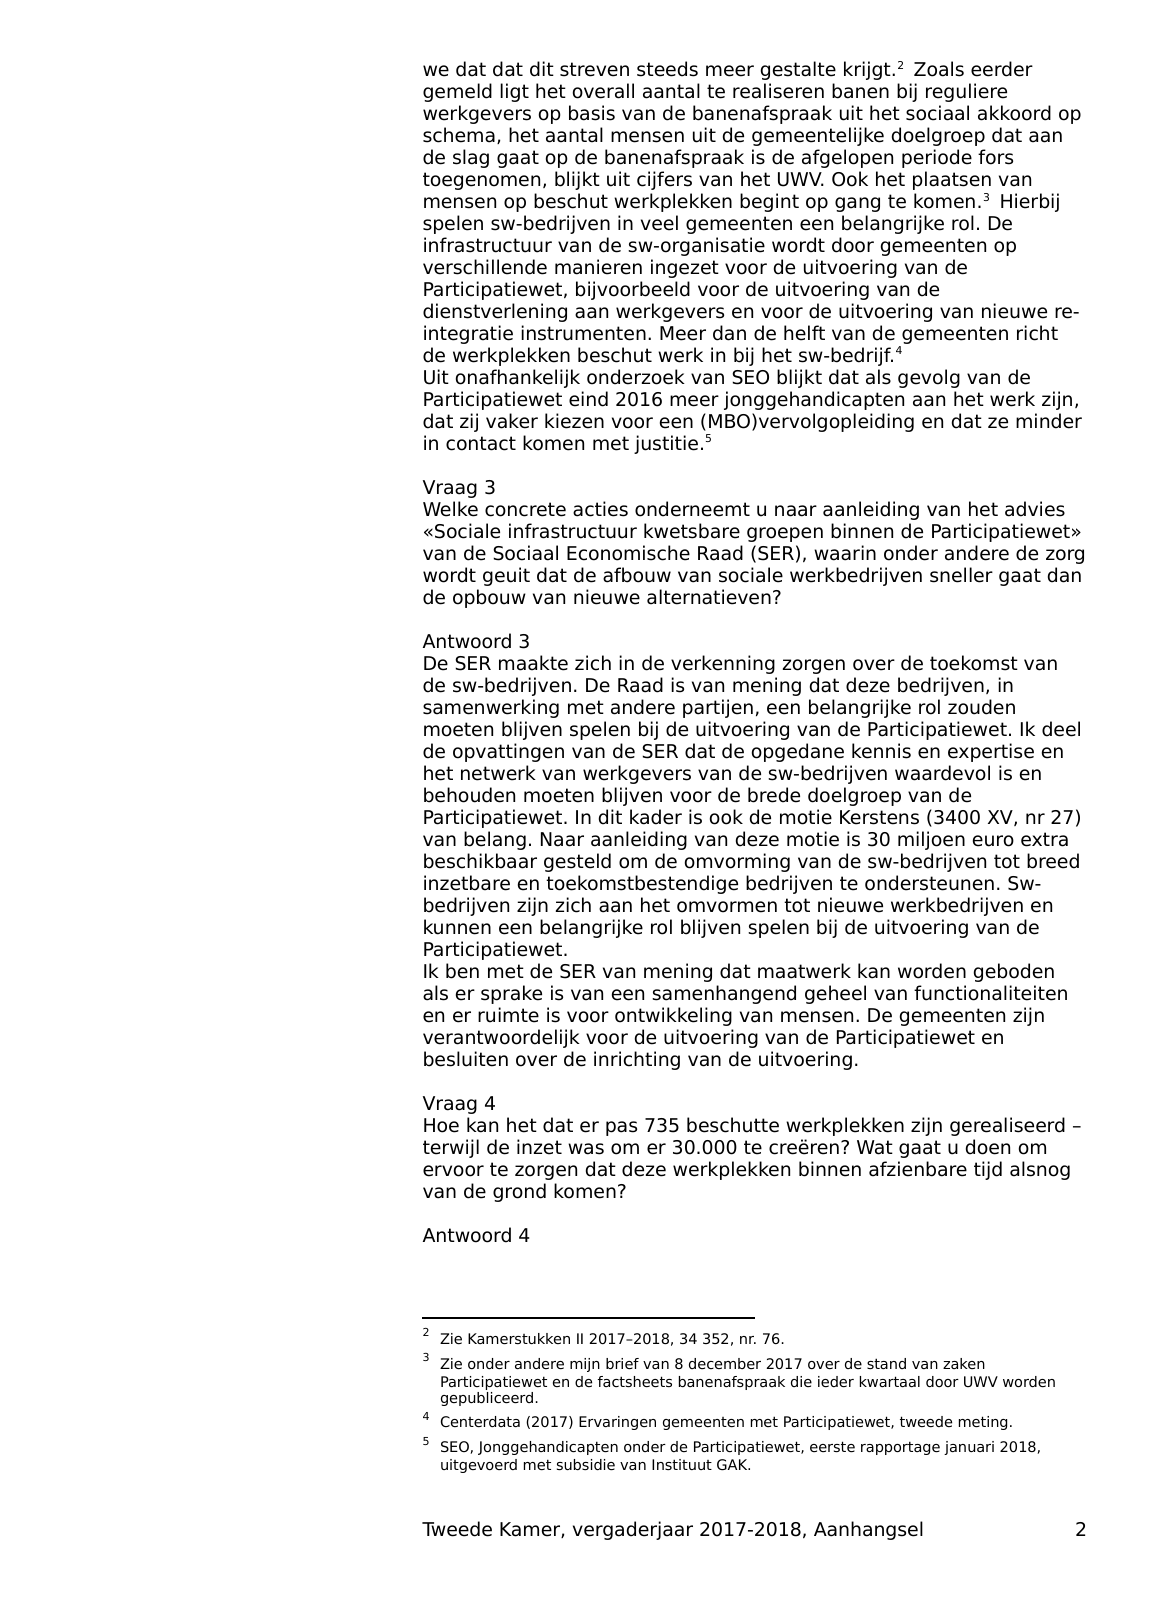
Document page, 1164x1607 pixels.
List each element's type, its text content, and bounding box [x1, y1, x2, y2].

text we dat dat dit streven steeds meer gestalte krijgt. Zoals eerder gemeld ligt het overall aantal te realiseren banen bij reguliere werkgevers op basis van de banenafspraak uit het sociaal akkoord op schema, het aantal mensen uit de gemeentelijke doelgroep dat aan de slag gaat op de banenafspraak is de afgelopen periode fors toegenomen, blijkt uit cijfers van het UWV. Ook het plaatsen van mensen op beschut werkplekken begint op gang te komen. Hierbij spelen sw-bedrijven in veel gemeenten een belangrijke rol. De infrastructuur van de sw-organisatie wordt door gemeenten op verschillende manieren ingezet voor de uitvoering van de Participatiewet, bijvoorbeeld voor de uitvoering van de dienstverlening aan werkgevers en voor de uitvoering van nieuwe re-integratie instrumenten. Meer dan de helft van de gemeenten richt de werkplekken beschut werk in bij het sw-bedrijf. [422, 59, 1087, 367]
text Vraag 4 [422, 1093, 1087, 1115]
text Antwoord 3 [422, 631, 1087, 653]
text Welke concrete acties onderneemt u naar aanleiding van het advies «Sociale infrastructuur kwetsbare groepen binnen de Participatiewet» van de Sociaal Economische Raad (SER), waarin onder andere de zorg wordt geuit dat de afbouw van sociale werkbedrijven sneller gaat dan de opbouw van nieuwe alternatieven? [422, 499, 1087, 609]
text Uit onafhankelijk onderzoek van SEO blijkt dat als gevolg van de Participatiewet eind 2016 meer jonggehandicapten aan het werk zijn, dat zij vaker kiezen voor een (MBO)vervolgopleiding en dat ze minder in contact komen met justitie. [422, 367, 1087, 455]
text Zie Kamerstukken II 2017–2018, 34 352, nr. 76. [422, 1327, 1087, 1349]
text Vraag 3 [422, 477, 1087, 499]
text Hoe kan het dat er pas 735 beschutte werkplekken zijn gerealiseerd – terwijl de inzet was om er 30.000 te creëren? Wat gaat u doen om ervoor te zorgen dat deze werkplekken binnen afzienbare tijd alsnog van de grond komen? [422, 1115, 1087, 1203]
text SEO, Jonggehandicapten onder de Participatiewet, eerste rapportage januari 2018, uitgevoerd met subsidie van Instituut GAK. [422, 1435, 1087, 1474]
text Zie onder andere mijn brief van 8 december 2017 over de stand van zaken Participatiewet en de factsheets banenafspraak die ieder kwartaal door UWV worden gepubliceerd. [422, 1352, 1087, 1407]
text Centerdata (2017) Ervaringen gemeenten met Participatiewet, tweede meting. [422, 1410, 1087, 1432]
text Antwoord 4 [422, 1225, 1087, 1247]
text De SER maakte zich in de verkenning zorgen over de toekomst van de sw-bedrijven. De Raad is van mening dat deze bedrijven, in samenwerking met andere partijen, een belangrijke rol zouden moeten blijven spelen bij de uitvoering van de Participatiewet. Ik deel de opvattingen van de SER dat de opgedane kennis en expertise en het netwerk van werkgevers van de sw-bedrijven waardevol is en behouden moeten blijven voor de brede doelgroep van de Participatiewet. In dit kader is ook de motie Kerstens (3400 XV, nr 27) van belang. Naar aanleiding van deze motie is 30 miljoen euro extra beschikbaar gesteld om de omvorming van de sw-bedrijven tot breed inzetbare en toekomstbestendige bedrijven te ondersteunen. Sw-bedrijven zijn zich aan het omvormen tot nieuwe werkbedrijven en kunnen een belangrijke rol blijven spelen bij de uitvoering van de Participatiewet. [422, 653, 1087, 961]
text Ik ben met de SER van mening dat maatwerk kan worden geboden als er sprake is van een samenhangend geheel van functionaliteiten en er ruimte is voor ontwikkeling van mensen. De gemeenten zijn verantwoordelijk voor de uitvoering van de Participatiewet en besluiten over de inrichting van de uitvoering. [422, 961, 1087, 1071]
